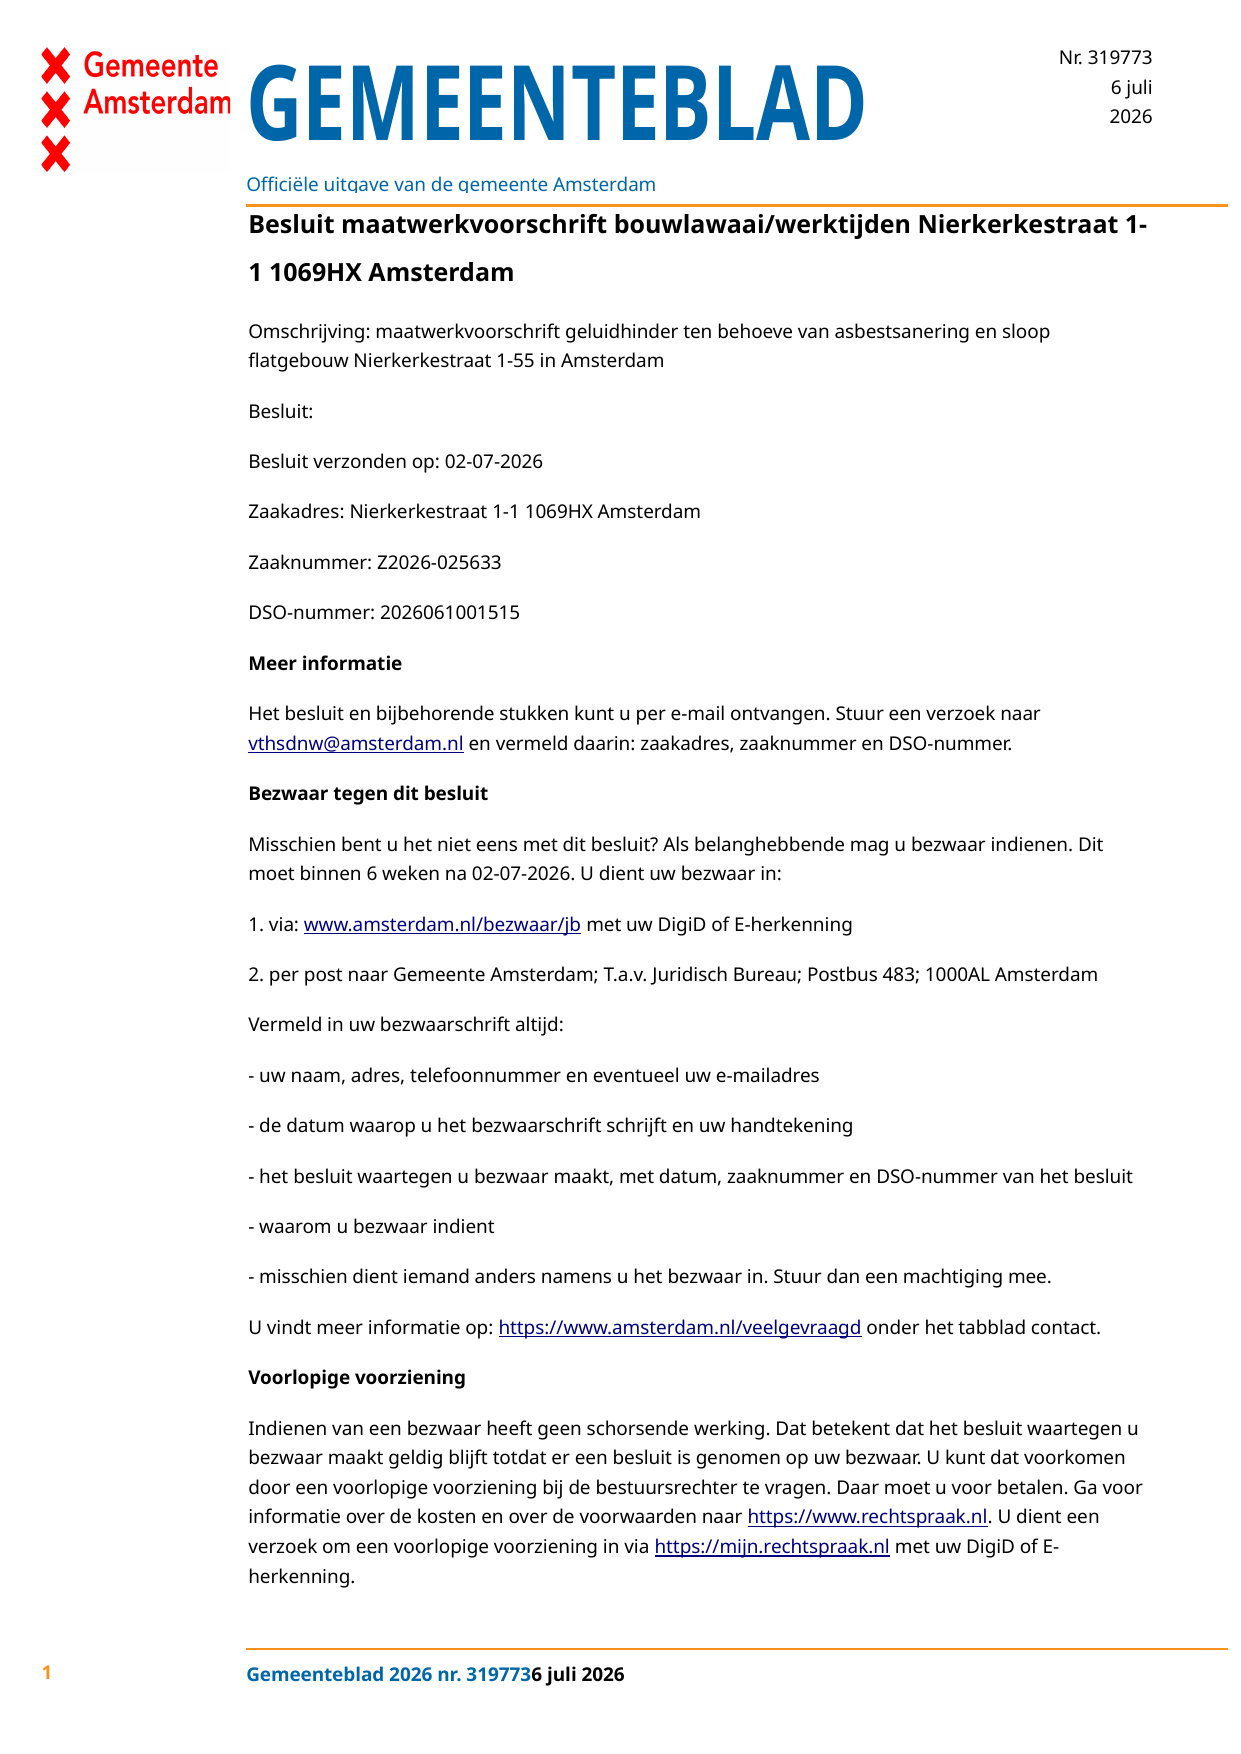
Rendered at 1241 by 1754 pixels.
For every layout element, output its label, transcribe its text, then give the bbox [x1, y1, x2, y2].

text Bezwaar tegen dit besluit [248, 780, 1152, 806]
text Zaakadres: Nierkerkestraat 1-1 1069HX Amsterdam [248, 499, 1152, 524]
text Omschrijving: maatwerkvoorschrift geluidhinder ten behoeve van asbestsanering en sloop flatgebouw Nierkerkestraat 1-55 in Amsterdam [248, 318, 1152, 373]
text Besluit maatwerkvoorschrift bouwlawaai/werktijden Nierkerkestraat 1-1 1069HX Amsterdam [248, 207, 1152, 288]
text DSO-nummer: 2026061001515 [248, 599, 1152, 625]
text - misschien dient iemand anders namens u het bezwaar in. Stuur dan een machtiging mee. [248, 1264, 1152, 1289]
text U vindt meer informatie op: https://www.amsterdam.nl/veelgevraagd onder het tabblad contact. [248, 1314, 1152, 1340]
text Besluit: [248, 398, 1152, 424]
text Misschien bent u het niet eens met dit besluit? Als belanghebbende mag u bezwaar indienen. Dit moet binnen 6 weken na 02-07-2026. U dient uw bezwaar in: [248, 831, 1152, 886]
text 1. via: www.amsterdam.nl/bezwaar/jb met uw DigiD of E-herkenning [248, 911, 1152, 937]
text Vermeld in uw bezwaarschrift altijd: [248, 1012, 1152, 1037]
text 2. per post naar Gemeente Amsterdam; T.a.v. Juridisch Bureau; Postbus 483; 1000AL Amsterdam [248, 961, 1152, 987]
text - waarom u bezwaar indient [248, 1213, 1152, 1239]
picture [41, 47, 231, 172]
text - uw naam, adres, telefoonnummer en eventueel uw e-mailadres [248, 1062, 1152, 1088]
text Meer informatie [248, 650, 1152, 676]
text - het besluit waartegen u bezwaar maakt, met datum, zaaknummer en DSO-nummer van het besluit [248, 1163, 1152, 1189]
text Indienen van een bezwaar heeft geen schorsende werking. Dat betekent dat het besluit waartegen u bezwaar maakt geldig blijft totdat er een besluit is genomen op uw bezwaar. U kunt dat voorkomen door een voorlopige voorziening bij de bestuursrechter te vragen. Daar moet u voor betalen. Ga voor informatie over de kosten en over de voorwaarden naar https://www.rechtspraak.nl. U dient een verzoek om een voorlopige voorziening in via https://mijn.rechtspraak.nl met uw DigiD of E-herkenning. [248, 1415, 1152, 1589]
text Voorlopige voorziening [248, 1364, 1152, 1390]
text Besluit verzonden op: 02-07-2026 [248, 448, 1152, 474]
text Het besluit en bijbehorende stukken kunt u per e-mail ontvangen. Stuur een verzoek naar vthsdnw@amsterdam.nl en vermeld daarin: zaakadres, zaaknummer en DSO-nummer. [248, 700, 1152, 756]
text - de datum waarop u het bezwaarschrift schrijft en uw handtekening [248, 1112, 1152, 1138]
text Zaaknummer: Z2026-025633 [248, 549, 1152, 575]
